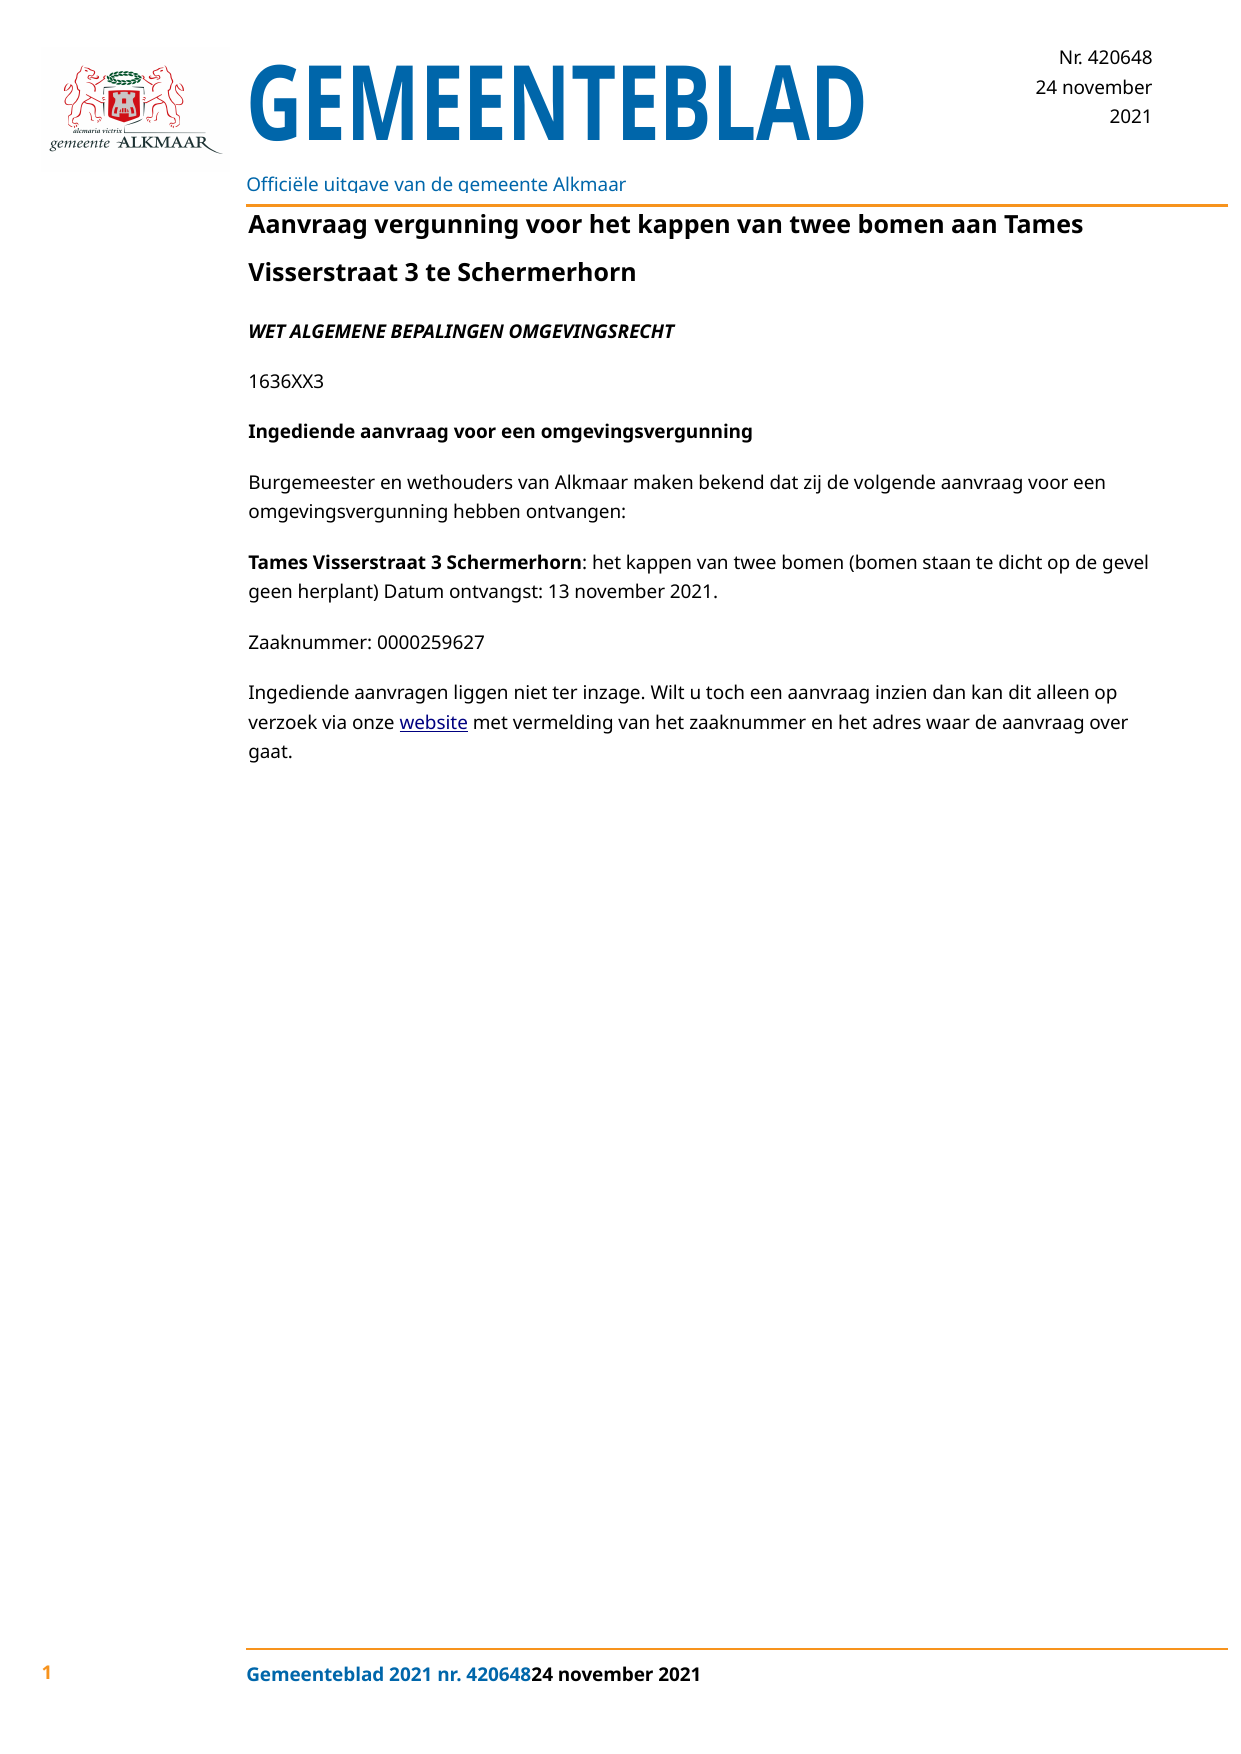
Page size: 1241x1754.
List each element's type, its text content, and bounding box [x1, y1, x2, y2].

text Ingediende aanvraag voor een omgevingsvergunning [248, 419, 1152, 444]
text Zaaknummer: 0000259627 [248, 629, 1152, 655]
text 1636XX3 [248, 368, 1152, 394]
picture [41, 47, 231, 172]
text WET ALGEMENE BEPALINGEN OMGEVINGSRECHT [248, 318, 1152, 344]
text Tames Visserstraat 3 Schermerhorn: het kappen van twee bomen (bomen staan te dicht op de gevel geen herplant) Datum ontvangst: 13 november 2021. [248, 549, 1152, 604]
text Burgemeester en wethouders van Alkmaar maken bekend dat zij de volgende aanvraag voor een omgevingsvergunning hebben ontvangen: [248, 469, 1152, 524]
text Ingediende aanvragen liggen niet ter inzage. Wilt u toch een aanvraag inzien dan kan dit alleen op verzoek via onze website met vermelding van het zaaknummer en het adres waar de aanvraag over gaat. [248, 679, 1152, 764]
text Aanvraag vergunning voor het kappen van twee bomen aan Tames Visserstraat 3 te Schermerhorn [248, 207, 1152, 288]
